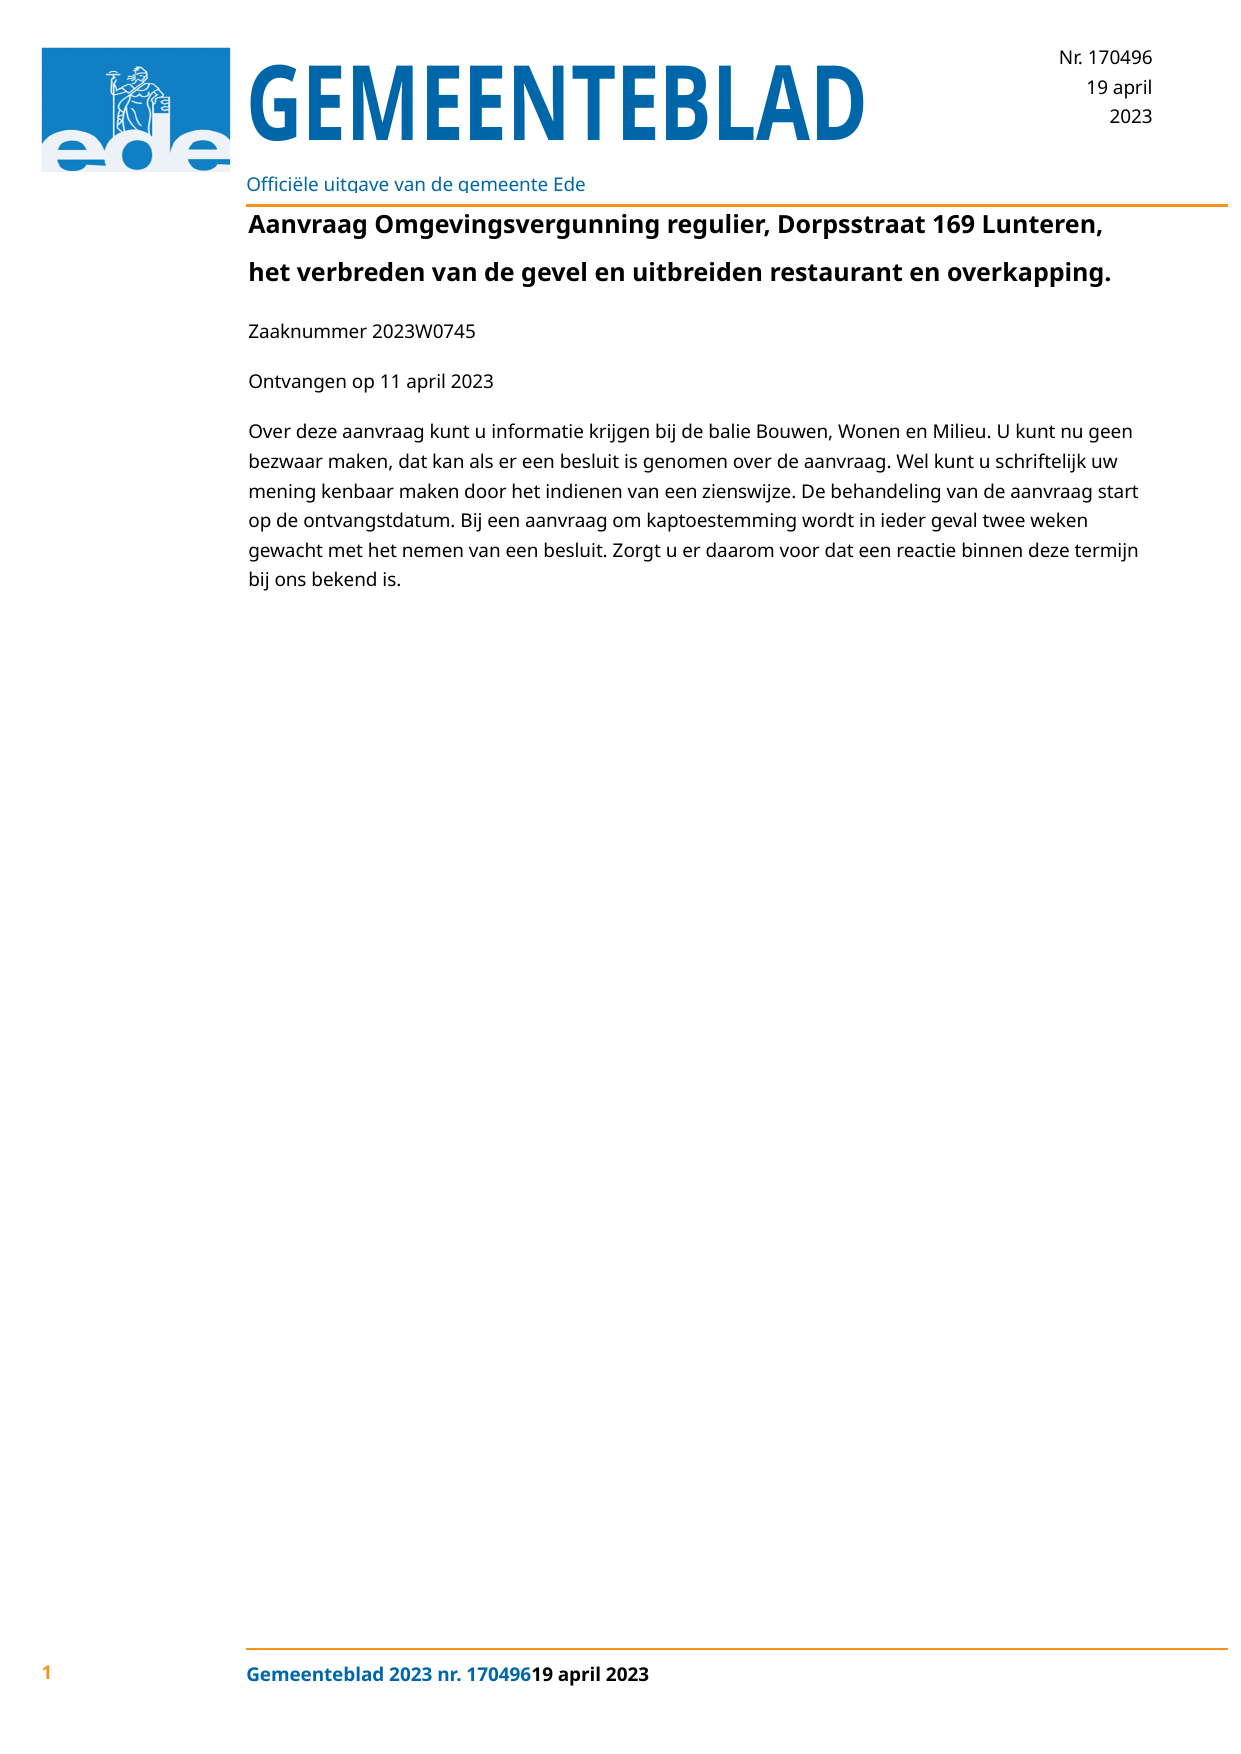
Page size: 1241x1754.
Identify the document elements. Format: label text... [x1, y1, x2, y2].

text Ontvangen op 11 april 2023 [248, 368, 1152, 394]
text Zaaknummer 2023W0745 [248, 318, 1152, 344]
text Aanvraag Omgevingsvergunning regulier, Dorpsstraat 169 Lunteren, het verbreden van de gevel en uitbreiden restaurant en overkapping. [248, 207, 1152, 288]
text Over deze aanvraag kunt u informatie krijgen bij de balie Bouwen, Wonen en Milieu. U kunt nu geen bezwaar maken, dat kan als er een besluit is genomen over de aanvraag. Wel kunt u schriftelijk uw mening kenbaar maken door het indienen van een zienswijze. De behandeling van de aanvraag start op de ontvangstdatum. Bij een aanvraag om kaptoestemming wordt in ieder geval twee weken gewacht met het nemen van een besluit. Zorgt u er daarom voor dat een reactie binnen deze termijn bij ons bekend is. [248, 419, 1152, 592]
picture [41, 47, 231, 172]
